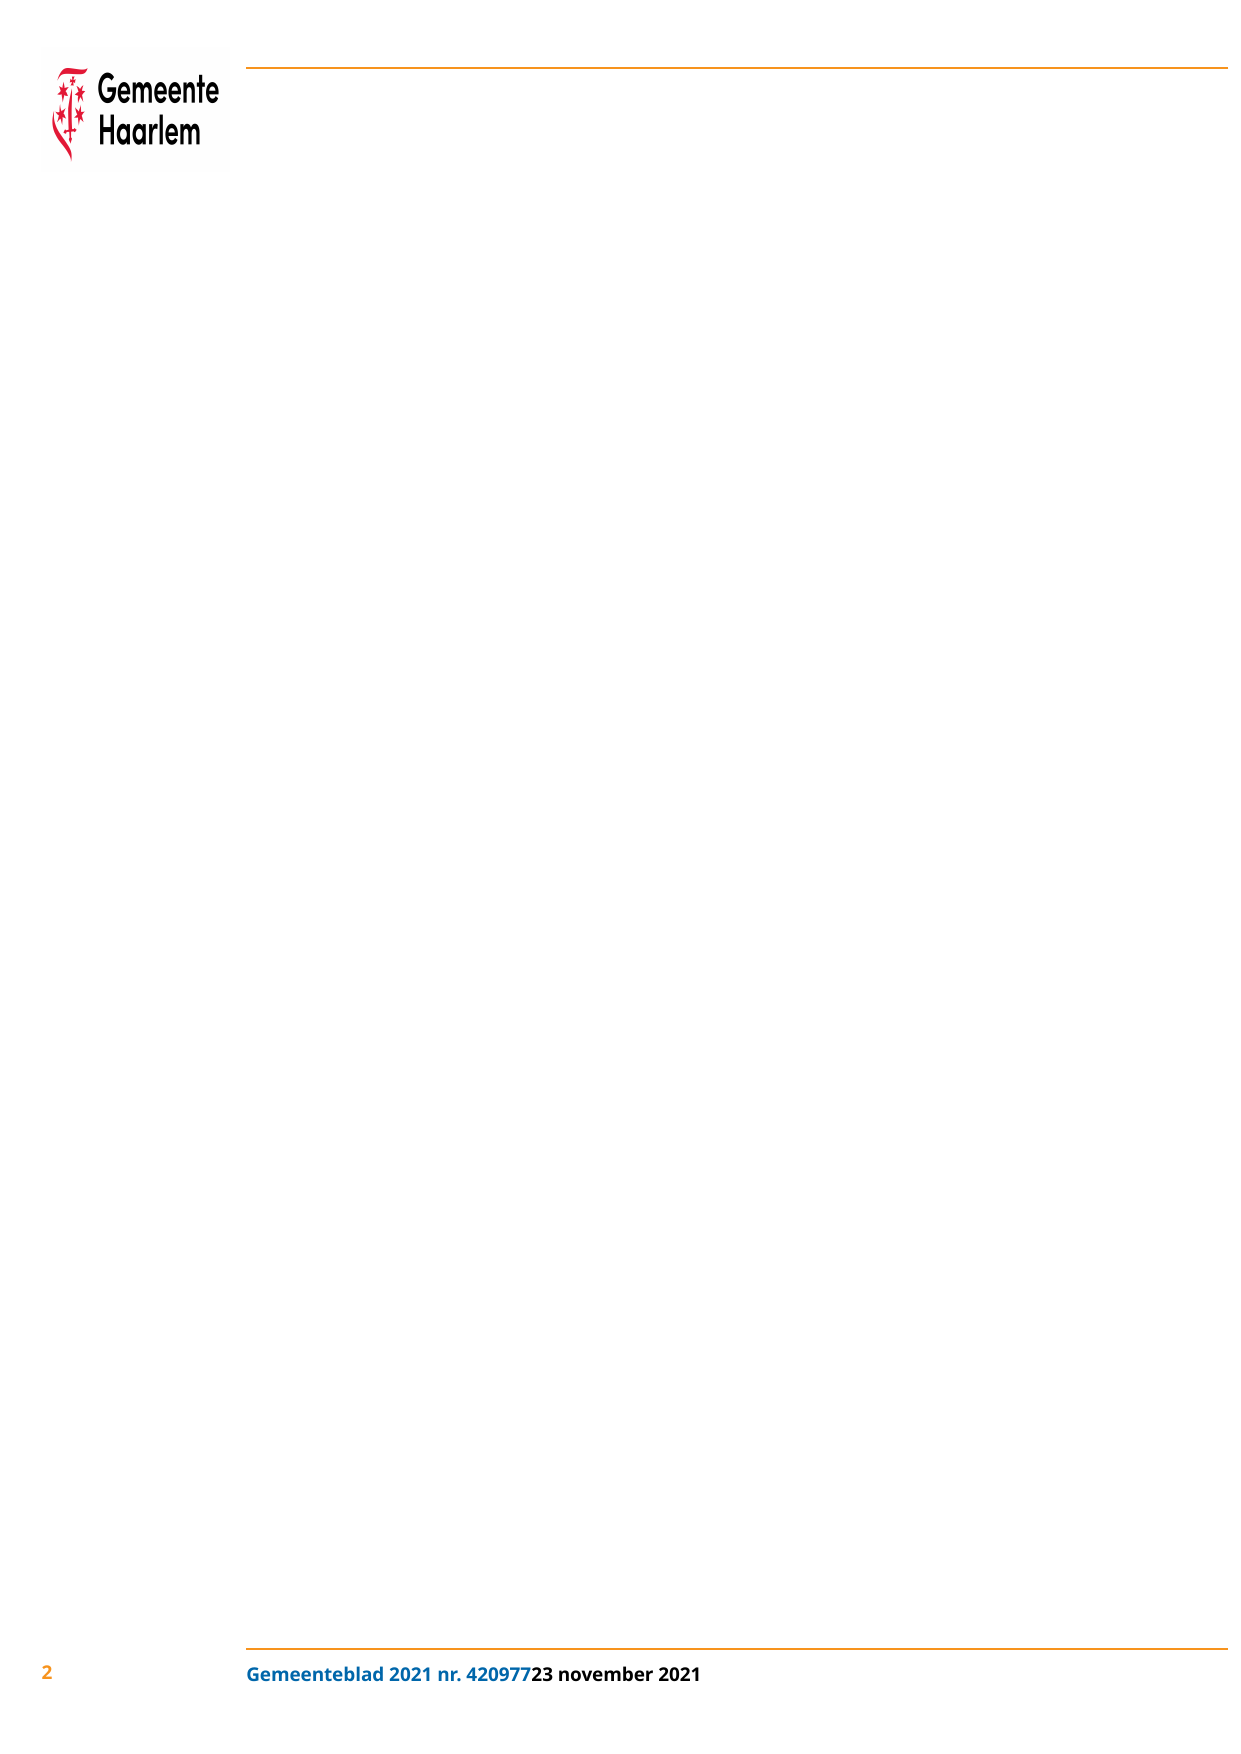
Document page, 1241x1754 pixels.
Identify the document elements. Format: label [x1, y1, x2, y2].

picture [41, 47, 231, 172]
